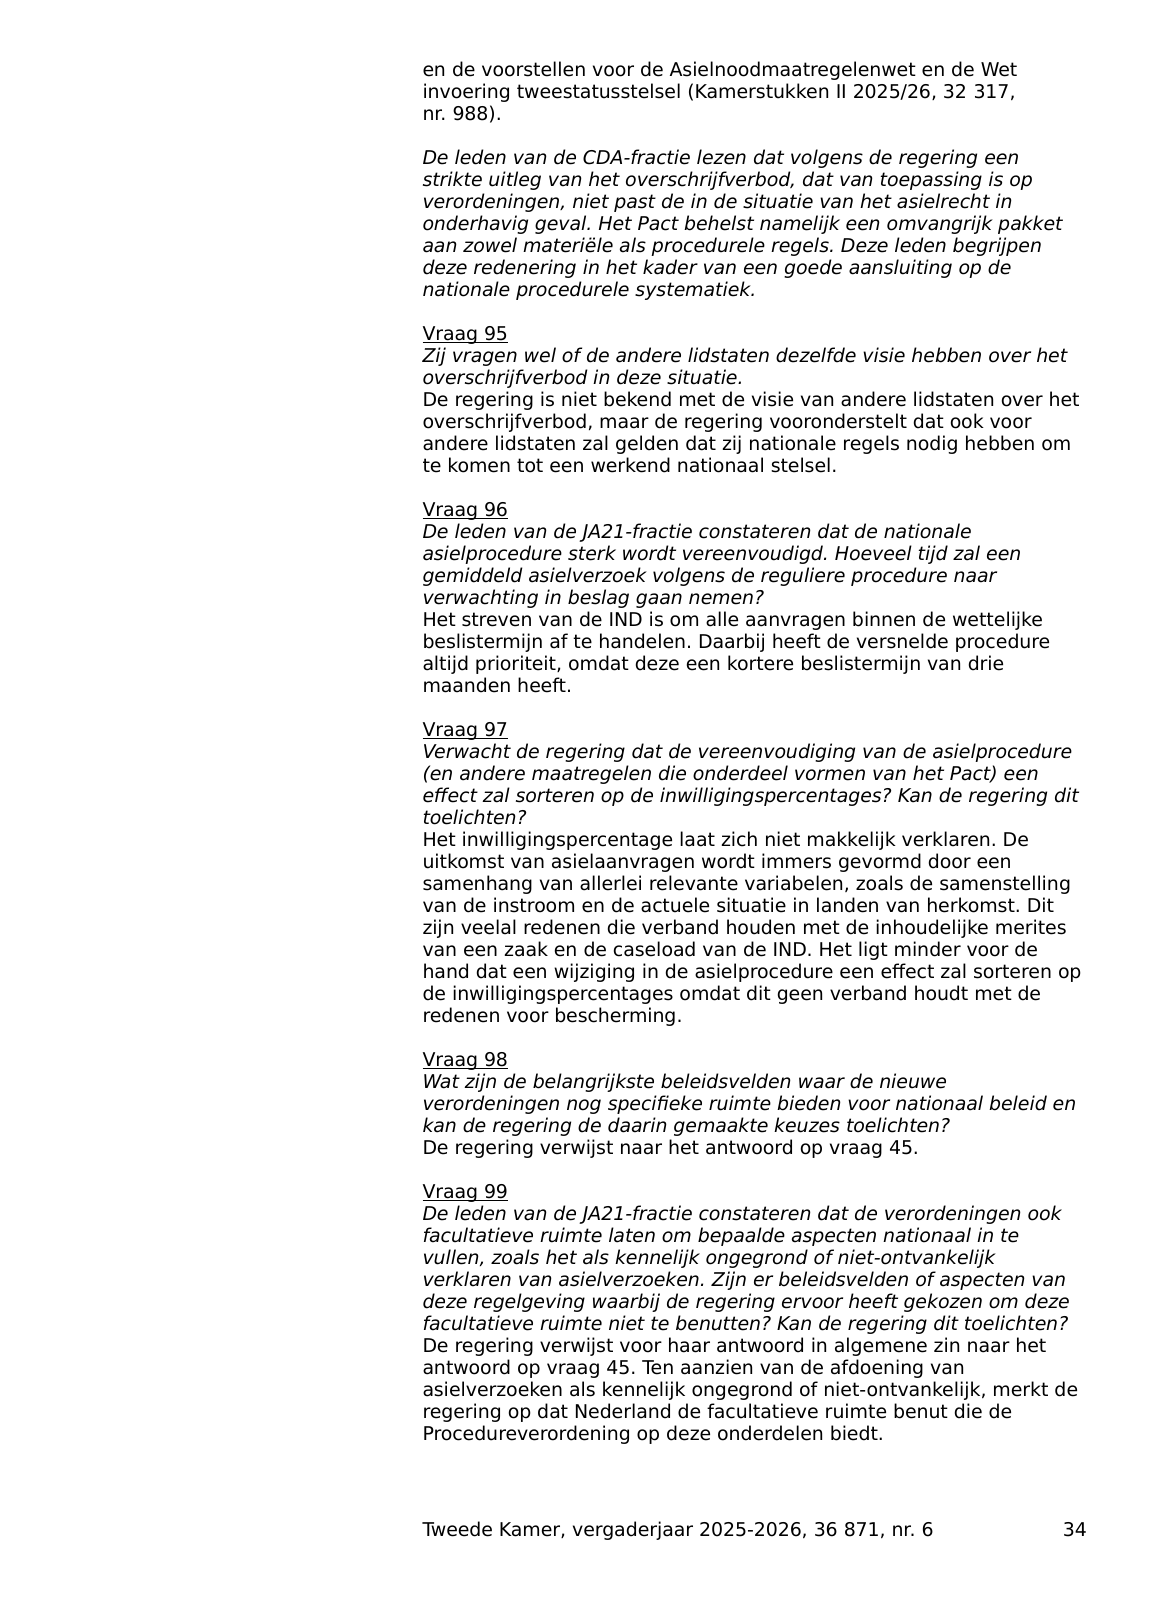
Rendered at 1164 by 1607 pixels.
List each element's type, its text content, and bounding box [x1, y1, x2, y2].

text Wat zijn de belangrijkste beleidsvelden waar de nieuwe verordeningen nog specifieke ruimte bieden voor nationaal beleid en kan de regering de daarin gemaakte keuzes toelichten? [422, 1071, 1087, 1137]
text De leden van de JA21-fractie constateren dat de nationale asielprocedure sterk wordt vereenvoudigd. Hoeveel tijd zal een gemiddeld asielverzoek volgens de reguliere procedure naar verwachting in beslag gaan nemen? [422, 521, 1087, 609]
text De regering verwijst naar het antwoord op vraag 45. [422, 1137, 1087, 1159]
text De leden van de JA21-fractie constateren dat de verordeningen ook facultatieve ruimte laten om bepaalde aspecten nationaal in te vullen, zoals het als kennelijk ongegrond of niet-ontvankelijk verklaren van asielverzoeken. Zijn er beleidsvelden of aspecten van deze regelgeving waarbij de regering ervoor heeft gekozen om deze facultatieve ruimte niet te benutten? Kan de regering dit toelichten? [422, 1203, 1087, 1335]
text De regering verwijst voor haar antwoord in algemene zin naar het antwoord op vraag 45. Ten aanzien van de afdoening van asielverzoeken als kennelijk ongegrond of niet-ontvankelijk, merkt de regering op dat Nederland de facultatieve ruimte benut die de Procedureverordening op deze onderdelen biedt. [422, 1335, 1087, 1445]
text De leden van de CDA-fractie lezen dat volgens de regering een strikte uitleg van het overschrijfverbod, dat van toepassing is op verordeningen, niet past de in de situatie van het asielrecht in onderhavig geval. Het Pact behelst namelijk een omvangrijk pakket aan zowel materiële als procedurele regels. Deze leden begrijpen deze redenering in het kader van een goede aansluiting op de nationale procedurele systematiek. [422, 147, 1087, 301]
text Zij vragen wel of de andere lidstaten dezelfde visie hebben over het overschrijfverbod in deze situatie. [422, 345, 1087, 389]
text Vraag 95 [422, 323, 1087, 345]
text Het inwilligingspercentage laat zich niet makkelijk verklaren. De uitkomst van asielaanvragen wordt immers gevormd door een samenhang van allerlei relevante variabelen, zoals de samenstelling van de instroom en de actuele situatie in landen van herkomst. Dit zijn veelal redenen die verband houden met de inhoudelijke merites van een zaak en de caseload van de IND. Het ligt minder voor de hand dat een wijziging in de asielprocedure een effect zal sorteren op de inwilligingspercentages omdat dit geen verband houdt met de redenen voor bescherming. [422, 829, 1087, 1027]
text Verwacht de regering dat de vereenvoudiging van de asielprocedure (en andere maatregelen die onderdeel vormen van het Pact) een effect zal sorteren op de inwilligingspercentages? Kan de regering dit toelichten? [422, 741, 1087, 829]
text en de voorstellen voor de Asielnoodmaatregelenwet en de Wet invoering tweestatusstelsel (Kamerstukken II 2025/26, 32 317, nr. 988). [422, 59, 1087, 125]
text Vraag 96 [422, 499, 1087, 521]
text Vraag 98 [422, 1049, 1087, 1071]
text Vraag 99 [422, 1181, 1087, 1203]
text De regering is niet bekend met de visie van andere lidstaten over het overschrijfverbod, maar de regering vooronderstelt dat ook voor andere lidstaten zal gelden dat zij nationale regels nodig hebben om te komen tot een werkend nationaal stelsel. [422, 389, 1087, 477]
text Het streven van de IND is om alle aanvragen binnen de wettelijke beslistermijn af te handelen. Daarbij heeft de versnelde procedure altijd prioriteit, omdat deze een kortere beslistermijn van drie maanden heeft. [422, 609, 1087, 697]
text Vraag 97 [422, 719, 1087, 741]
